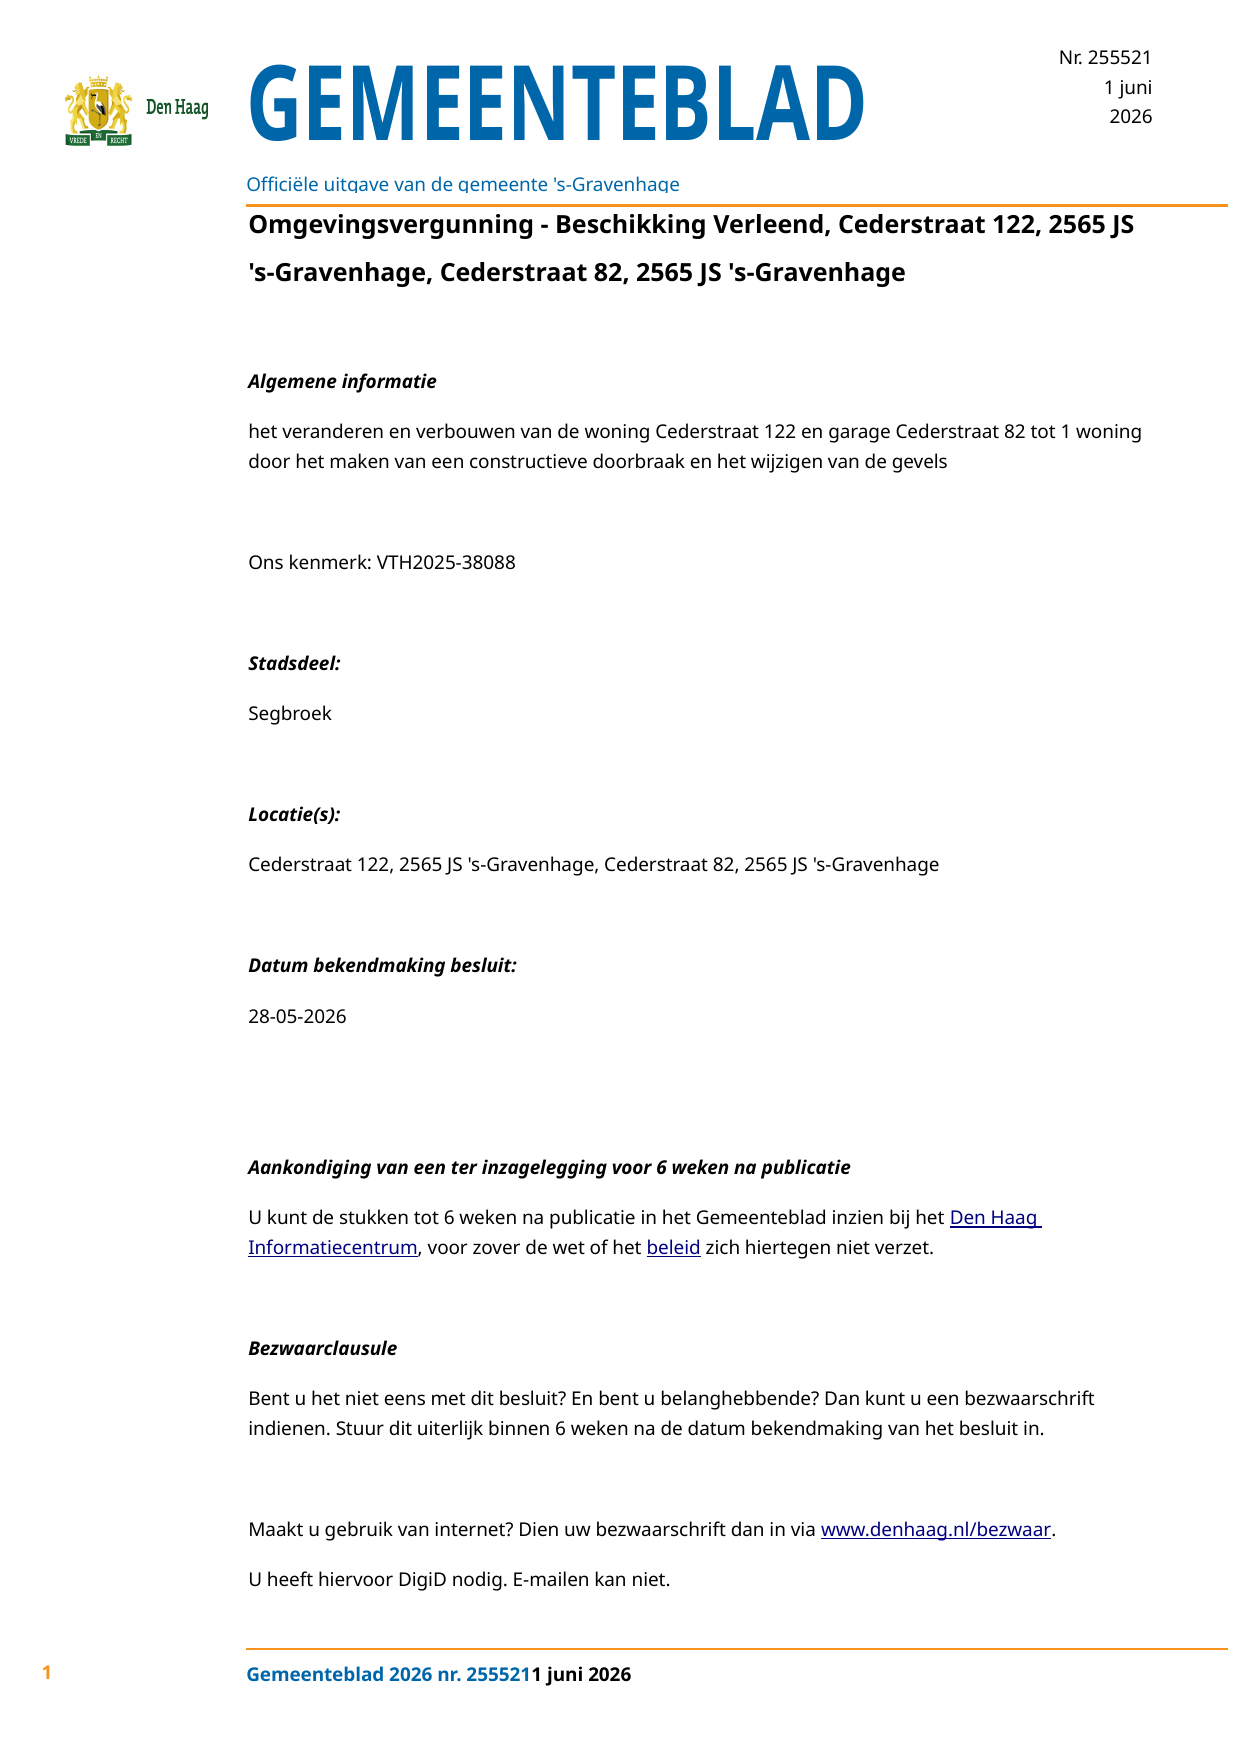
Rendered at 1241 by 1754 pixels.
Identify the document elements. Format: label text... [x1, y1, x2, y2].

text Algemene informatie [248, 368, 1152, 394]
text Stadsdeel: [248, 650, 1152, 676]
text Ons kenmerk: VTH2025-38088 [248, 549, 1152, 575]
text Segbroek [248, 700, 1152, 726]
text Locatie(s): [248, 801, 1152, 827]
text Bezwaarclausule [248, 1335, 1152, 1361]
text Cederstraat 122, 2565 JS 's-Gravenhage, Cederstraat 82, 2565 JS 's-Gravenhage [248, 852, 1152, 877]
text 28-05-2026 [248, 1003, 1152, 1029]
text Maakt u gebruik van internet? Dien uw bezwaarschrift dan in via www.denhaag.nl/bezwaar. [248, 1516, 1152, 1542]
text het veranderen en verbouwen van de woning Cederstraat 122 en garage Cederstraat 82 tot 1 woning door het maken van een constructieve doorbraak en het wijzigen van de gevels [248, 419, 1152, 474]
text U heeft hiervoor DigiD nodig. E-mailen kan niet. [248, 1566, 1152, 1592]
picture [41, 47, 231, 172]
text U kunt de stukken tot 6 weken na publicatie in het Gemeenteblad inzien bij het Den Haag Informatiecentrum, voor zover de wet of het beleid zich hiertegen niet verzet. [248, 1204, 1152, 1260]
text Aankondiging van een ter inzagelegging voor 6 weken na publicatie [248, 1154, 1152, 1180]
text Datum bekendmaking besluit: [248, 952, 1152, 978]
text Bent u het niet eens met dit besluit? En bent u belanghebbende? Dan kunt u een bezwaarschrift indienen. Stuur dit uiterlijk binnen 6 weken na de datum bekendmaking van het besluit in. [248, 1385, 1152, 1441]
text Omgevingsvergunning - Beschikking Verleend, Cederstraat 122, 2565 JS 's-Gravenhage, Cederstraat 82, 2565 JS 's-Gravenhage [248, 207, 1152, 288]
